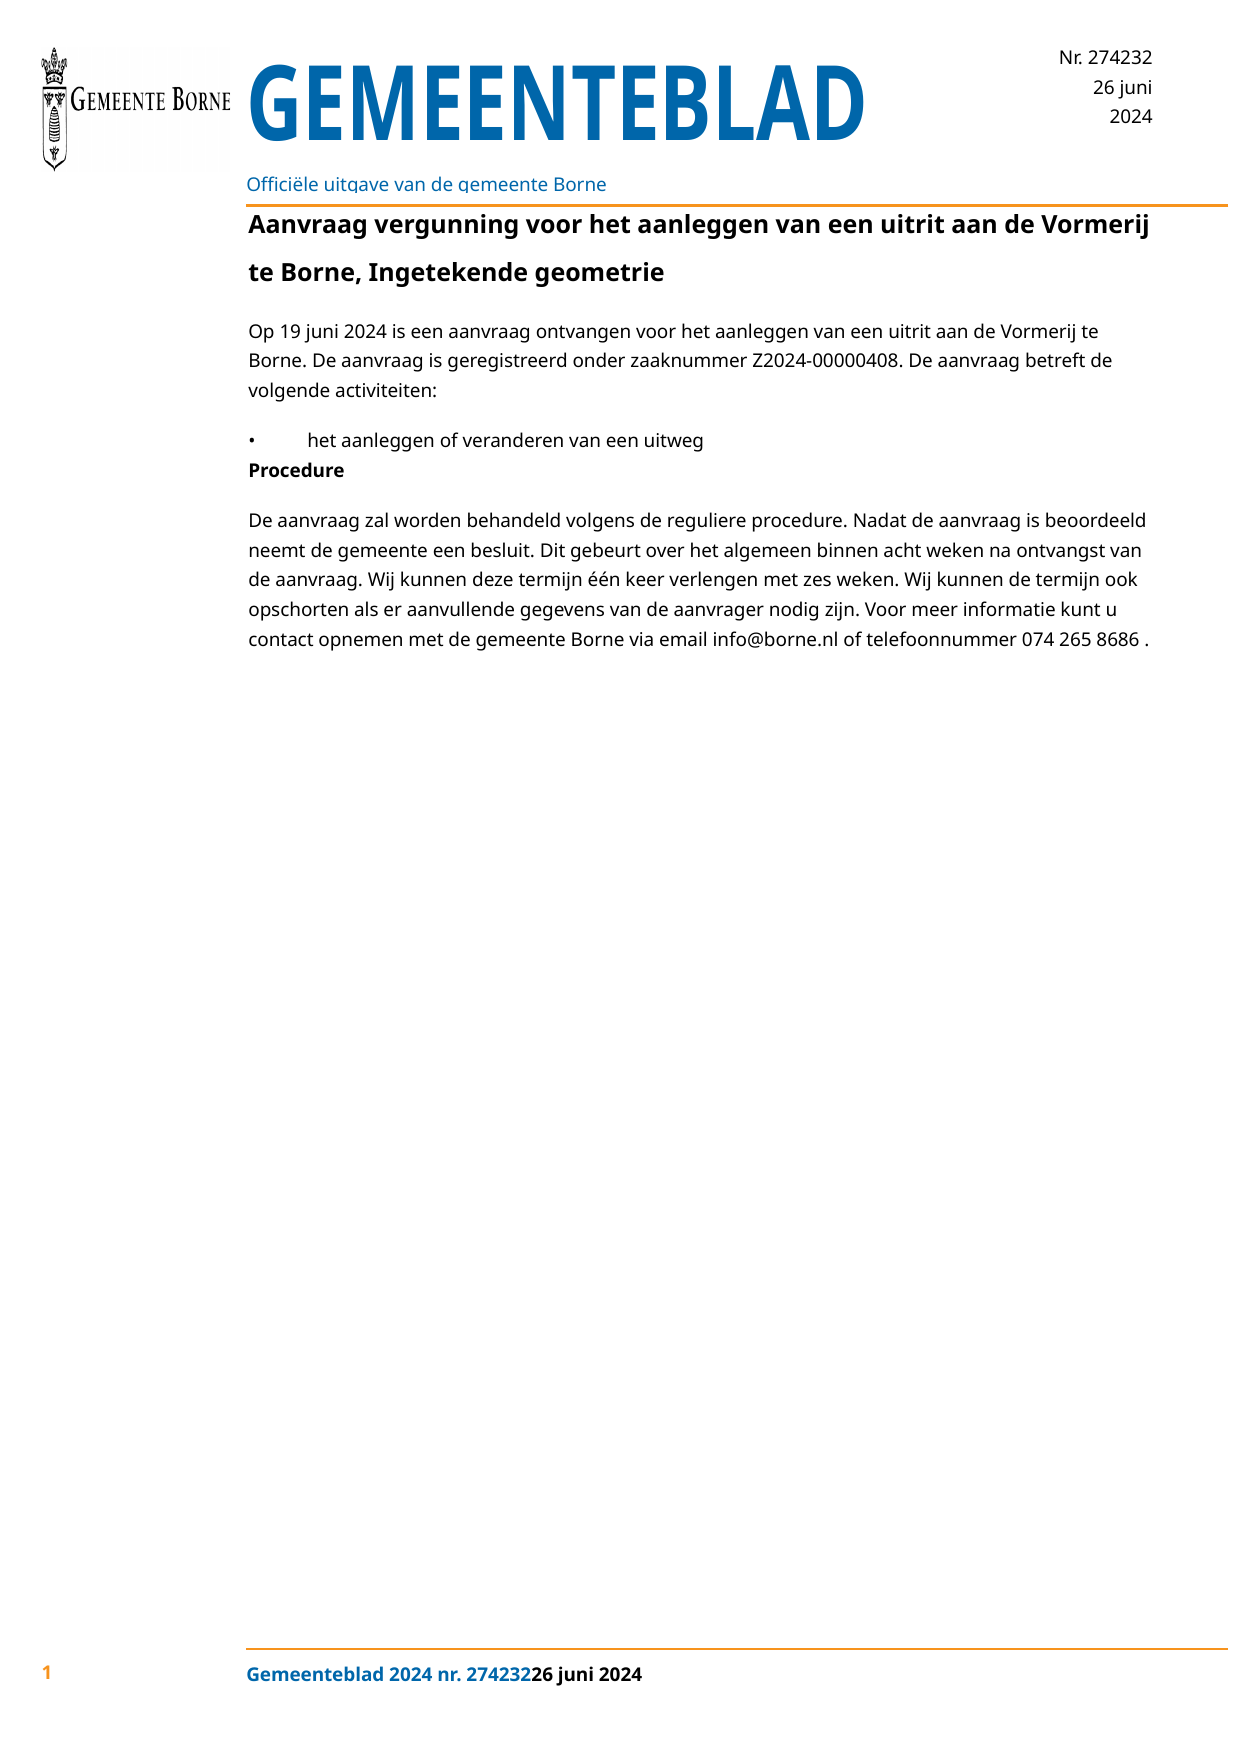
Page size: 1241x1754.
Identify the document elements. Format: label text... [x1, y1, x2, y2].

list het aanleggen of veranderen van een uitweg [248, 427, 1152, 453]
picture [41, 47, 231, 172]
text Procedure [248, 457, 1152, 483]
text Op 19 juni 2024 is een aanvraag ontvangen voor het aanleggen van een uitrit aan de Vormerij te Borne. De aanvraag is geregistreerd onder zaaknummer Z2024-00000408. De aanvraag betreft de volgende activiteiten: [248, 318, 1152, 403]
text Aanvraag vergunning voor het aanleggen van een uitrit aan de Vormerij te Borne, Ingetekende geometrie [248, 207, 1152, 288]
text De aanvraag zal worden behandeld volgens de reguliere procedure. Nadat de aanvraag is beoordeeld neemt de gemeente een besluit. Dit gebeurt over het algemeen binnen acht weken na ontvangst van de aanvraag. Wij kunnen deze termijn één keer verlengen met zes weken. Wij kunnen de termijn ook opschorten als er aanvullende gegevens van de aanvrager nodig zijn. Voor meer informatie kunt u contact opnemen met de gemeente Borne via email info@borne.nl of telefoonnummer 074 265 8686 . [248, 507, 1152, 652]
